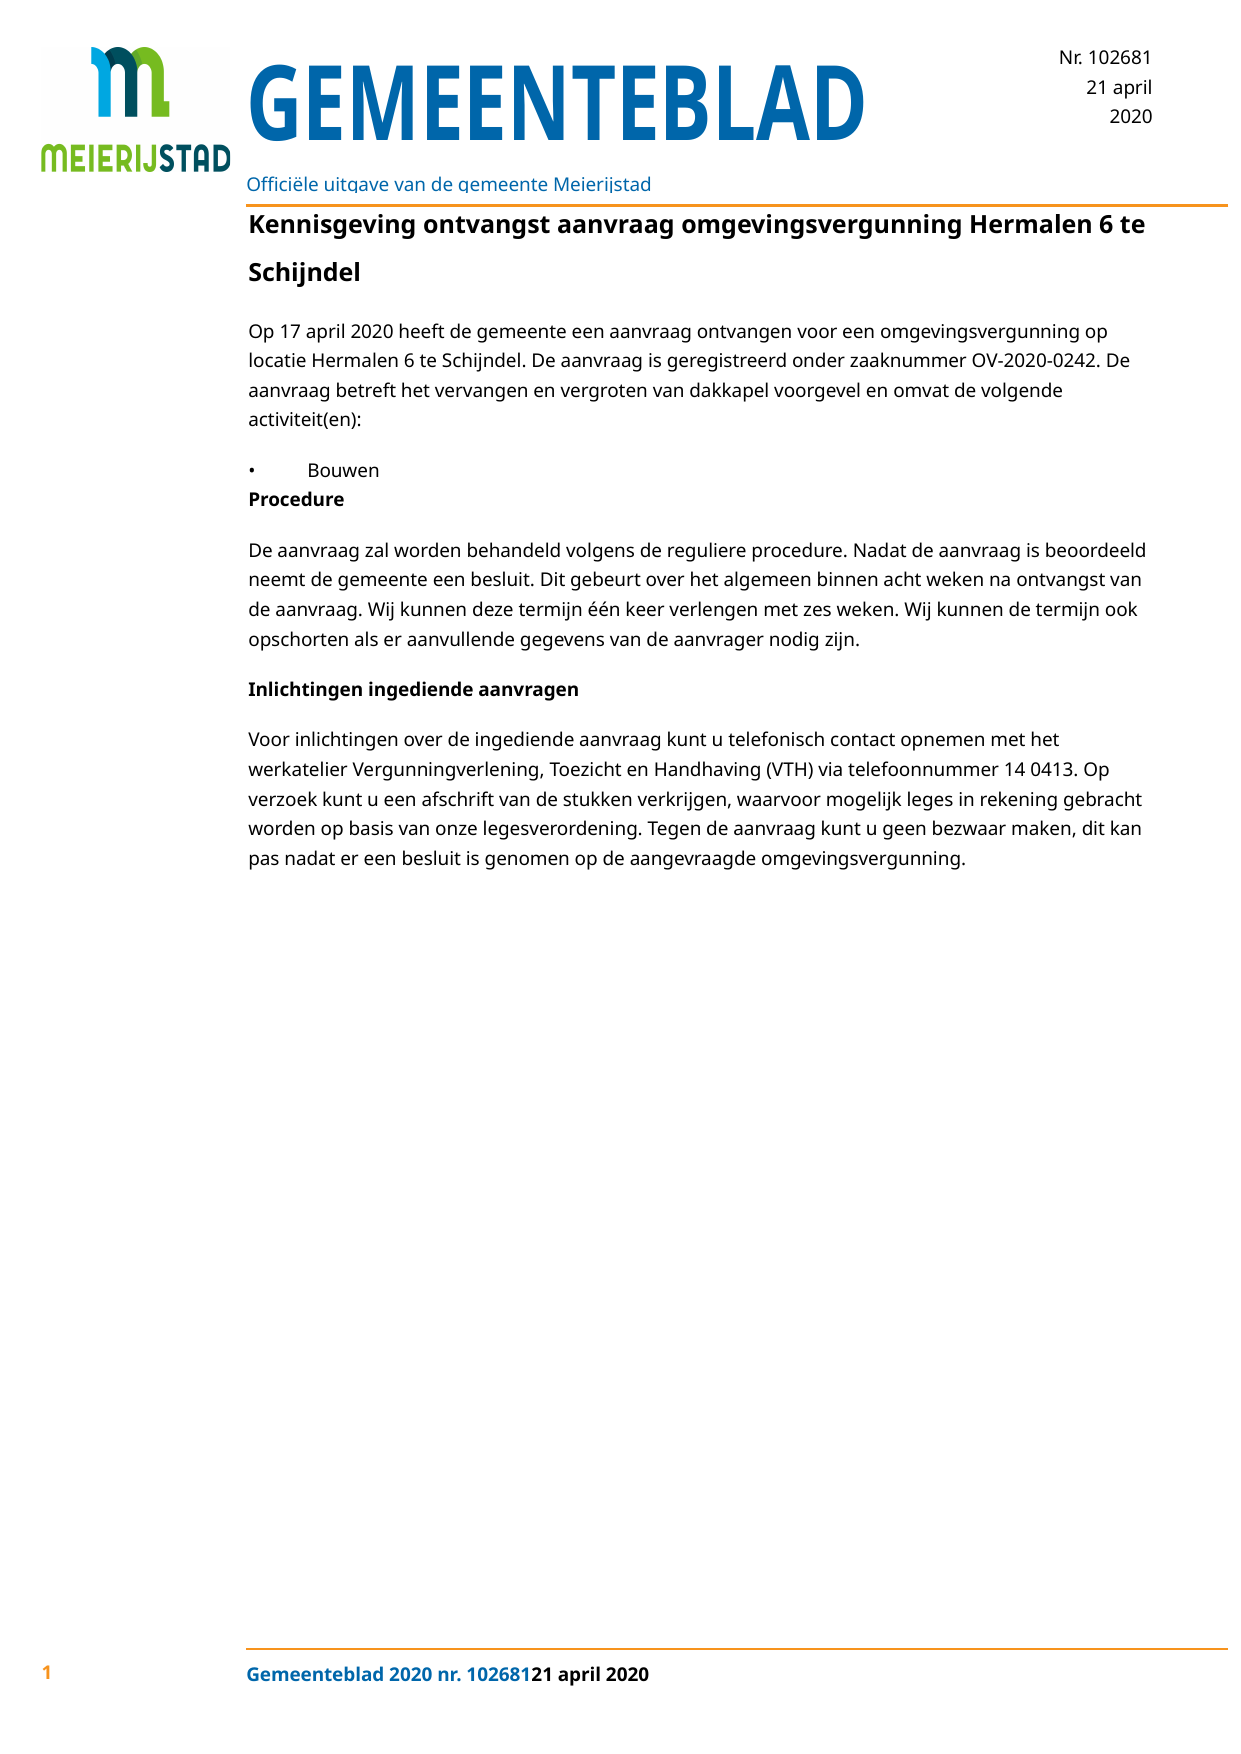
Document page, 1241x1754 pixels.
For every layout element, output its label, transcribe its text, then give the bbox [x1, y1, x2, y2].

text Voor inlichtingen over de ingediende aanvraag kunt u telefonisch contact opnemen met het werkatelier Vergunningverlening, Toezicht en Handhaving (VTH) via telefoonnummer 14 0413. Op verzoek kunt u een afschrift van de stukken verkrijgen, waarvoor mogelijk leges in rekening gebracht worden op basis van onze legesverordening. Tegen de aanvraag kunt u geen bezwaar maken, dit kan pas nadat er een besluit is genomen op de aangevraagde omgevingsvergunning. [248, 727, 1152, 871]
text Procedure [248, 487, 1152, 512]
text De aanvraag zal worden behandeld volgens de reguliere procedure. Nadat de aanvraag is beoordeeld neemt de gemeente een besluit. Dit gebeurt over het algemeen binnen acht weken na ontvangst van de aanvraag. Wij kunnen deze termijn één keer verlengen met zes weken. Wij kunnen de termijn ook opschorten als er aanvullende gegevens van de aanvrager nodig zijn. [248, 537, 1152, 652]
text Kennisgeving ontvangst aanvraag omgevingsvergunning Hermalen 6 te Schijndel [248, 207, 1152, 288]
list Bouwen [248, 457, 1152, 483]
text Op 17 april 2020 heeft de gemeente een aanvraag ontvangen voor een omgevingsvergunning op locatie Hermalen 6 te Schijndel. De aanvraag is geregistreerd onder zaaknummer OV-2020-0242. De aanvraag betreft het vervangen en vergroten van dakkapel voorgevel en omvat de volgende activiteit(en): [248, 318, 1152, 432]
text Inlichtingen ingediende aanvragen [248, 676, 1152, 702]
picture [41, 47, 231, 172]
